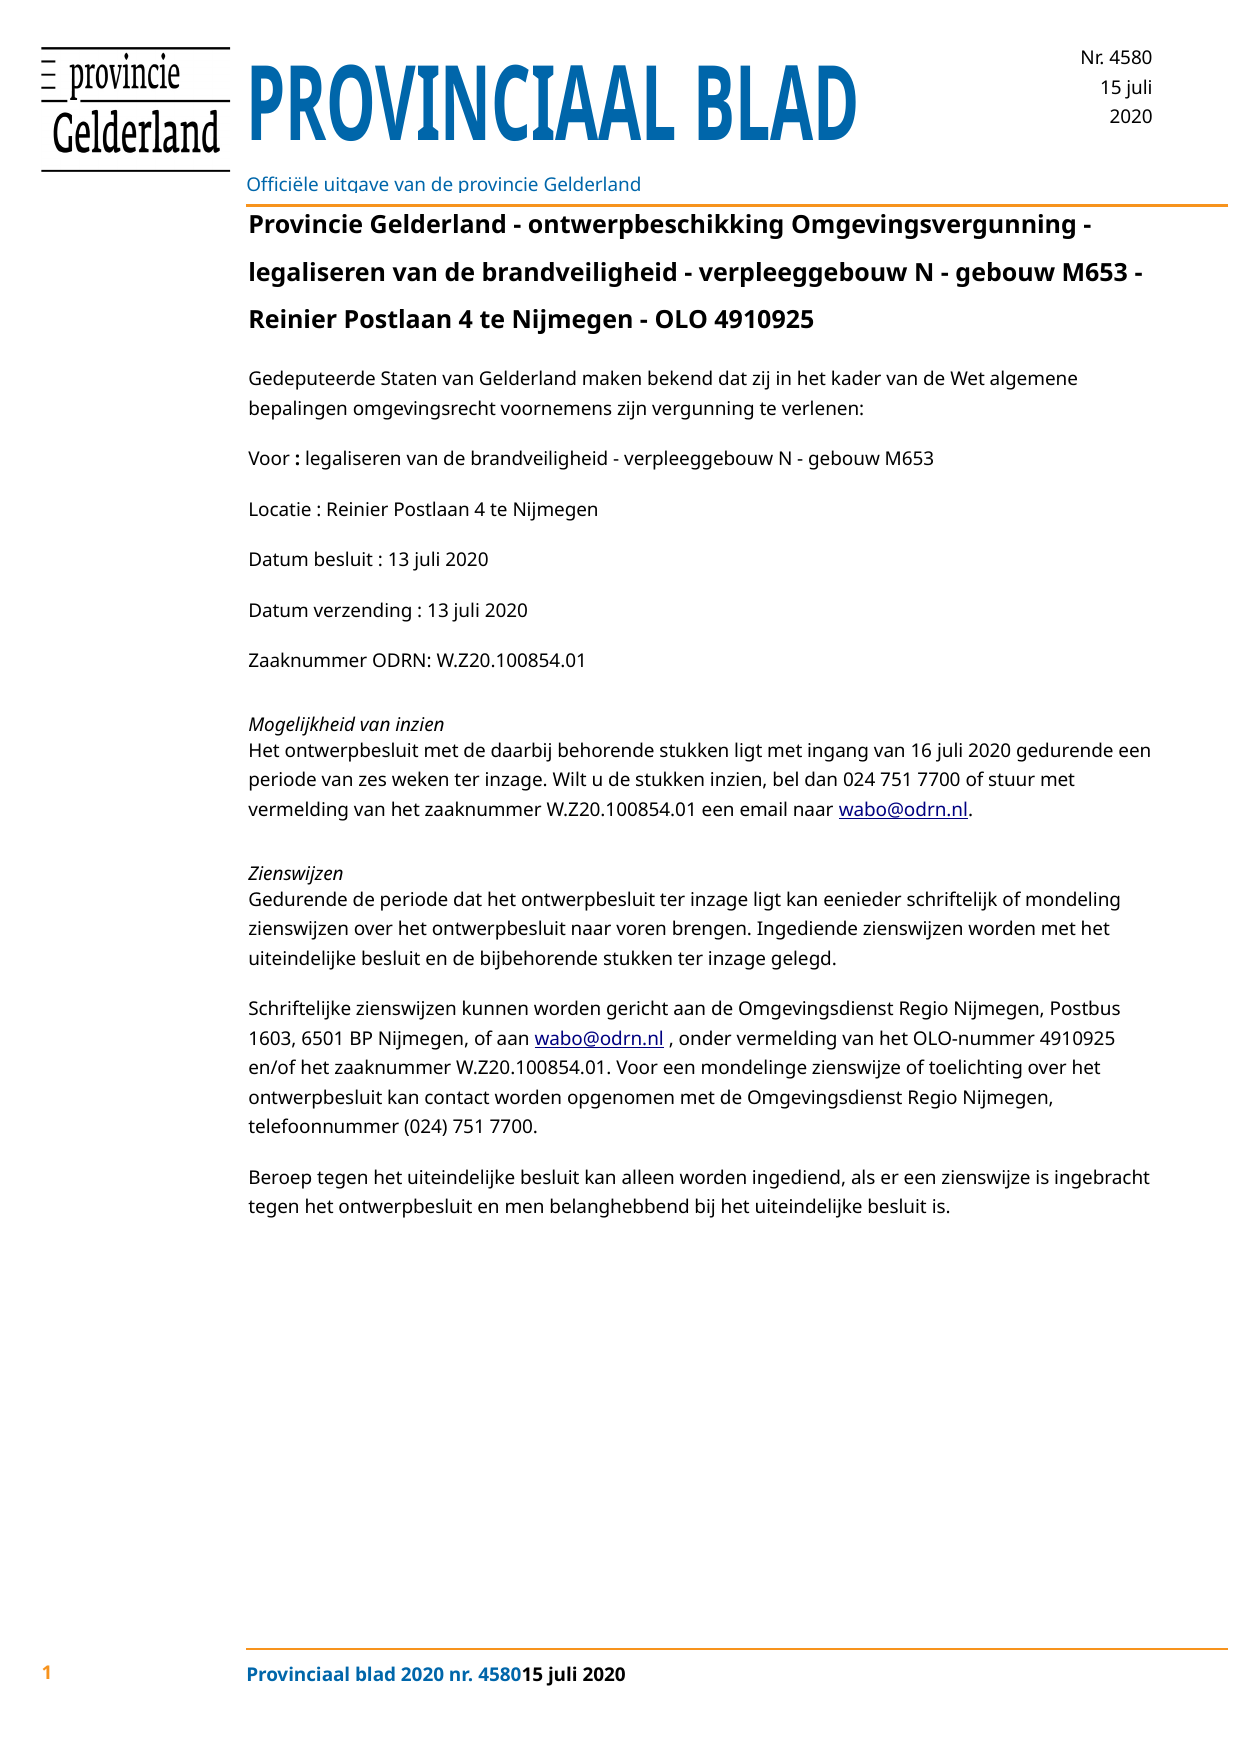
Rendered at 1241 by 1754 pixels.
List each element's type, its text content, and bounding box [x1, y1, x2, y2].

text Beroep tegen het uiteindelijke besluit kan alleen worden ingediend, als er een zienswijze is ingebracht tegen het ontwerpbesluit en men belanghebbend bij het uiteindelijke besluit is. [248, 1164, 1152, 1219]
picture [41, 47, 231, 172]
text Mogelijkheid van inzien [248, 711, 1152, 737]
text Schriftelijke zienswijzen kunnen worden gericht aan de Omgevingsdienst Regio Nijmegen, Postbus 1603, 6501 BP Nijmegen, of aan wabo@odrn.nl , onder vermelding van het OLO-nummer 4910925 en/of het zaaknummer W.Z20.100854.01. Voor een mondelinge zienswijze of toelichting over het ontwerpbesluit kan contact worden opgenomen met de Omgevingsdienst Regio Nijmegen, telefoonnummer (024) 751 7700. [248, 995, 1152, 1139]
text Zienswijzen [248, 860, 1152, 886]
text Datum besluit : 13 juli 2020 [248, 546, 1152, 572]
text Provincie Gelderland - ontwerpbeschikking Omgevingsvergunning - legaliseren van de brandveiligheid - verpleeggebouw N - gebouw M653 - Reinier Postlaan 4 te Nijmegen - OLO 4910925 [248, 207, 1152, 336]
text Voor : legaliseren van de brandveiligheid - verpleeggebouw N - gebouw M653 [248, 446, 1152, 471]
text Zaaknummer ODRN: W.Z20.100854.01 [248, 647, 1152, 673]
text Gedeputeerde Staten van Gelderland maken bekend dat zij in het kader van de Wet algemene bepalingen omgevingsrecht voornemens zijn vergunning te verlenen: [248, 366, 1152, 421]
text Datum verzending : 13 juli 2020 [248, 597, 1152, 622]
text Gedurende de periode dat het ontwerpbesluit ter inzage ligt kan eenieder schriftelijk of mondeling zienswijzen over het ontwerpbesluit naar voren brengen. Ingediende zienswijzen worden met het uiteindelijke besluit en de bijbehorende stukken ter inzage gelegd. [248, 886, 1152, 971]
text Locatie : Reinier Postlaan 4 te Nijmegen [248, 496, 1152, 522]
text Het ontwerpbesluit met de daarbij behorende stukken ligt met ingang van 16 juli 2020 gedurende een periode van zes weken ter inzage. Wilt u de stukken inzien, bel dan 024 751 7700 of stuur met vermelding van het zaaknummer W.Z20.100854.01 een email naar wabo@odrn.nl. [248, 737, 1152, 822]
